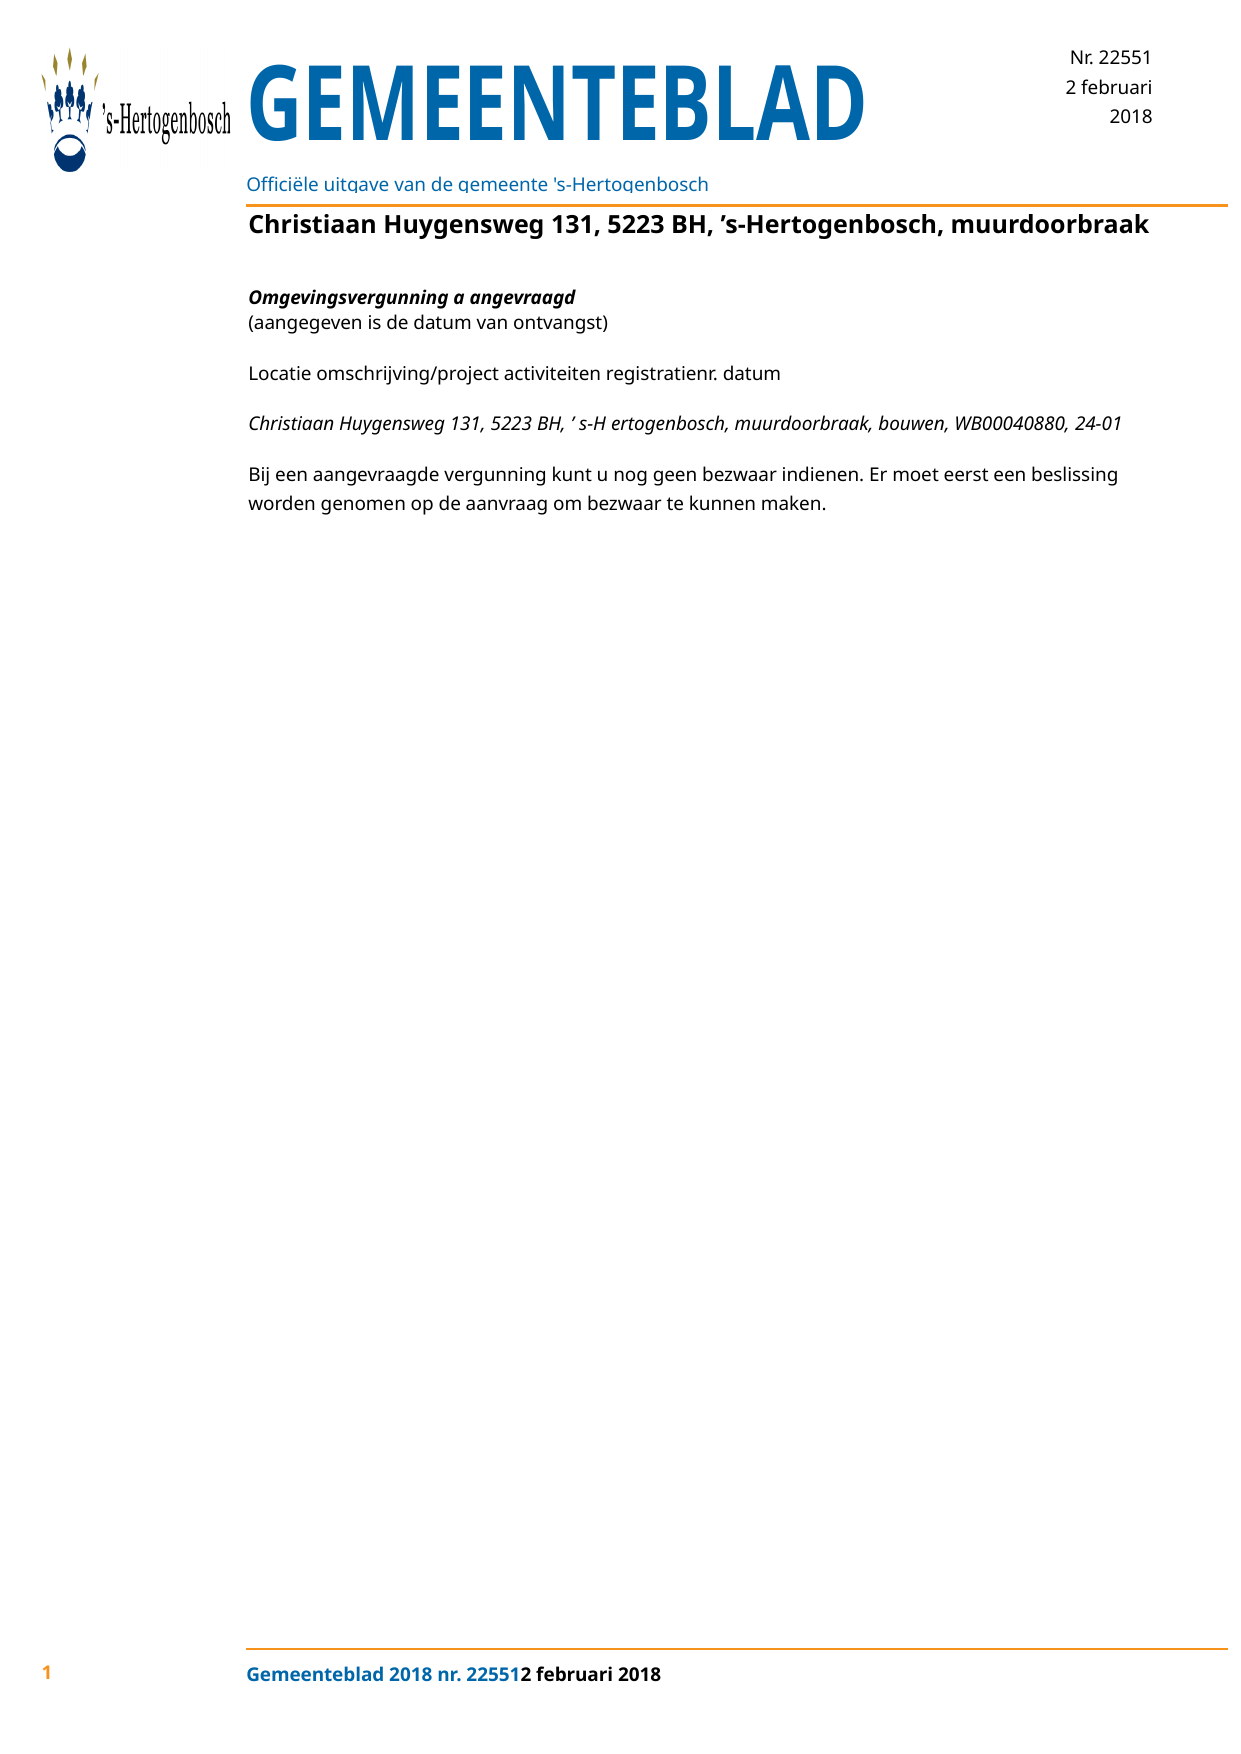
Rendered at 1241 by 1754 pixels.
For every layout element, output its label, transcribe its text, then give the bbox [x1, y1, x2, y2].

text Christiaan Huygensweg 131, 5223 BH, ’ s-H ertogenbosch, muurdoorbraak, bouwen, WB00040880, 24-01 [248, 410, 1152, 436]
text Christiaan Huygensweg 131, 5223 BH, ’s-Hertogenbosch, muurdoorbraak [248, 207, 1152, 241]
text Locatie omschrijving/project activiteiten registratienr. datum [248, 360, 1152, 386]
text (aangegeven is de datum van ontvangst) [248, 309, 1152, 335]
picture [41, 47, 231, 172]
text Bij een aangevraagde vergunning kunt u nog geen bezwaar indienen. Er moet eerst een beslissing worden genomen op de aanvraag om bezwaar te kunnen maken. [248, 461, 1152, 516]
text Omgevingsvergunning a angevraagd [248, 284, 1152, 309]
